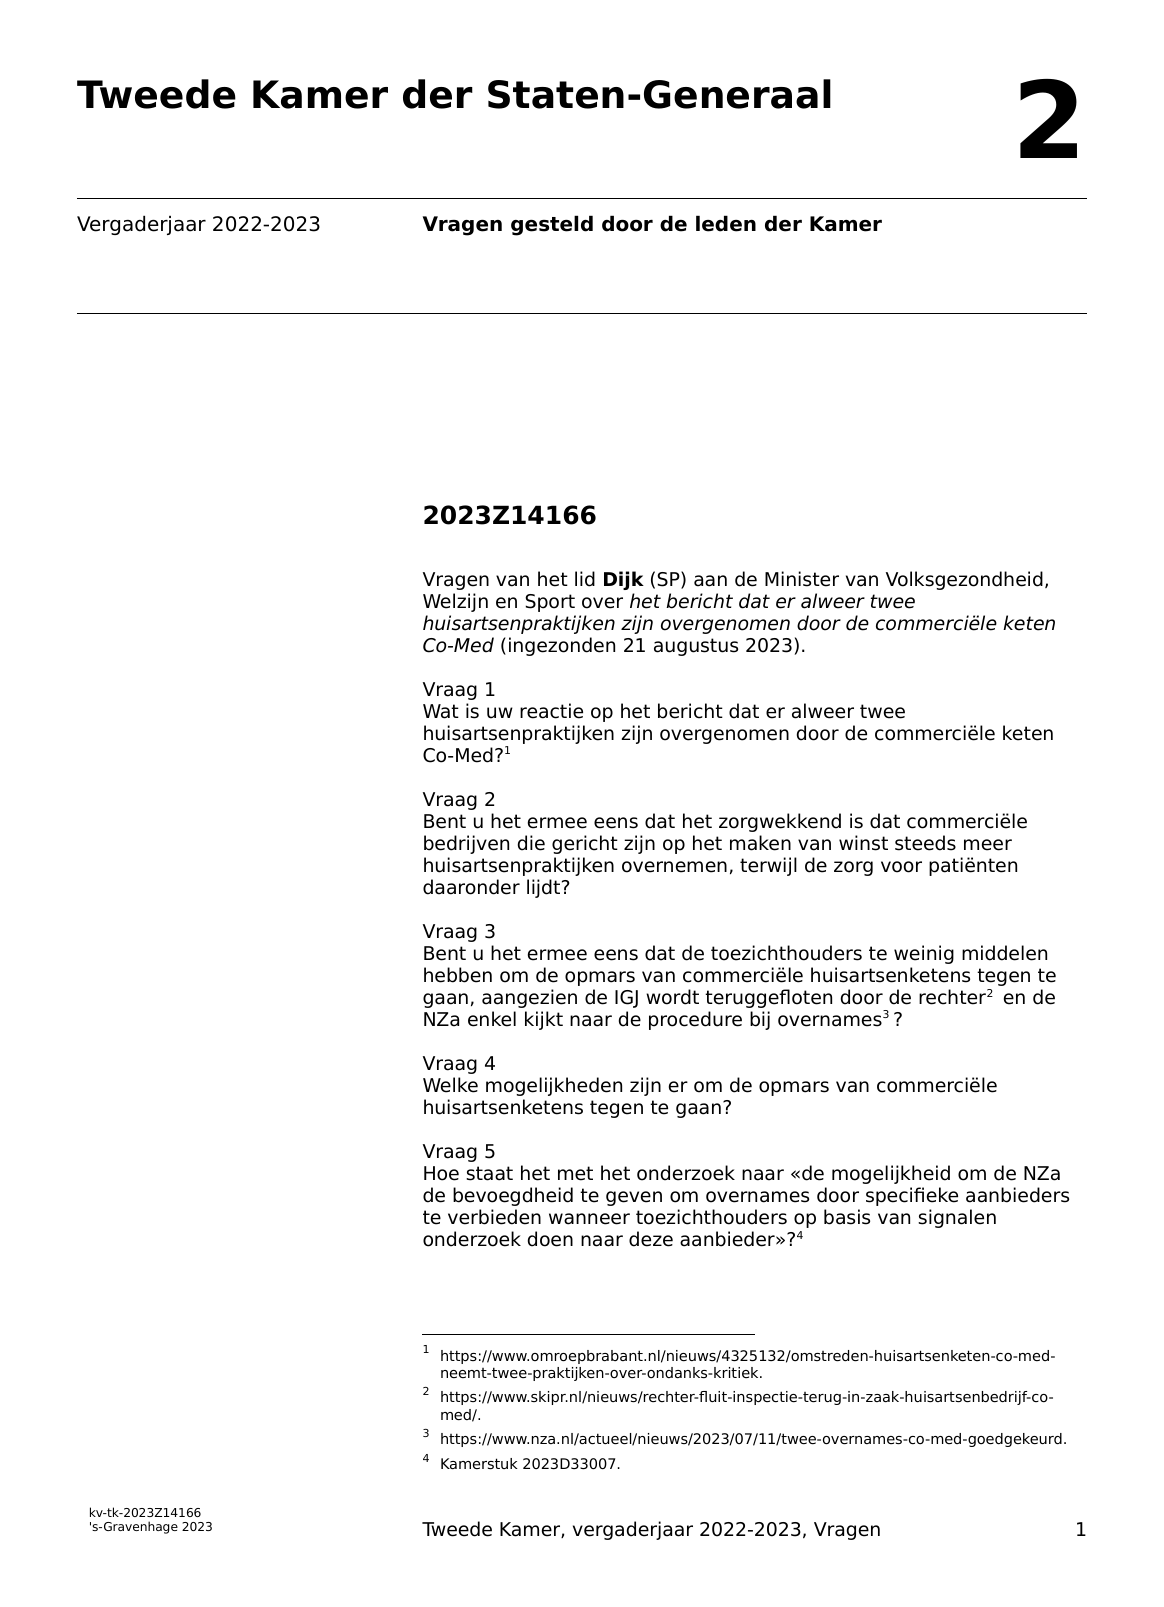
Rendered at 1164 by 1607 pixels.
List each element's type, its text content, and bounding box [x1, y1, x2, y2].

text Vraag 5 [422, 1141, 1087, 1163]
text Vraag 2 [422, 789, 1087, 811]
text https://www.omroepbrabant.nl/nieuws/4325132/omstreden-huisartsenketen-co-med-neemt-twee-praktijken-over-ondanks-kritiek. [422, 1343, 1087, 1382]
table_cell Vragen gesteld door de leden der Kamer [422, 199, 1087, 313]
table_header Tweede Kamer der Staten-Generaal [77, 59, 886, 198]
text Bent u het ermee eens dat de toezichthouders te weinig middelen hebben om de opmars van commerciële huisartsenketens tegen te gaan, aangezien de IGJ wordt teruggefloten door de rechter en de NZa enkel kijkt naar de procedure bij overnames? [422, 943, 1087, 1031]
text Vraag 3 [422, 921, 1087, 943]
text Vragen van het lid Dijk (SP) aan de Minister van Volksgezondheid, Welzijn en Sport over het bericht dat er alweer twee huisartsenpraktijken zijn overgenomen door de commerciële keten Co-Med (ingezonden 21 augustus 2023). [422, 569, 1087, 657]
text Vraag 4 [422, 1053, 1087, 1075]
text https://www.skipr.nl/nieuws/rechter-fluit-inspectie-terug-in-zaak-huisartsenbedrijf-co-med/. [422, 1385, 1087, 1424]
text Bent u het ermee eens dat het zorgwekkend is dat commerciële bedrijven die gericht zijn op het maken van winst steeds meer huisartsenpraktijken overnemen, terwijl de zorg voor patiënten daaronder lijdt? [422, 811, 1087, 899]
text Hoe staat het met het onderzoek naar «de mogelijkheid om de NZa de bevoegdheid te geven om overnames door specifieke aanbieders te verbieden wanneer toezichthouders op basis van signalen onderzoek doen naar deze aanbieder»? [422, 1163, 1087, 1251]
text 's-Gravenhage 2023 [88, 1520, 323, 1534]
table_header 2 [886, 59, 1087, 198]
text Kamerstuk 2023D33007. [422, 1452, 1087, 1474]
text 2023Z14166 [422, 501, 1087, 531]
text Vraag 1 [422, 679, 1087, 701]
text https://www.nza.nl/actueel/nieuws/2023/07/11/twee-overnames-co-med-goedgekeurd. [422, 1427, 1087, 1449]
text Welke mogelijkheden zijn er om de opmars van commerciële huisartsenketens tegen te gaan? [422, 1075, 1087, 1119]
text kv-tk-2023Z14166 [88, 1506, 323, 1520]
text Wat is uw reactie op het bericht dat er alweer twee huisartsenpraktijken zijn overgenomen door de commerciële keten Co-Med? [422, 701, 1087, 767]
table_cell Vergaderjaar 2022-2023 [77, 199, 422, 313]
